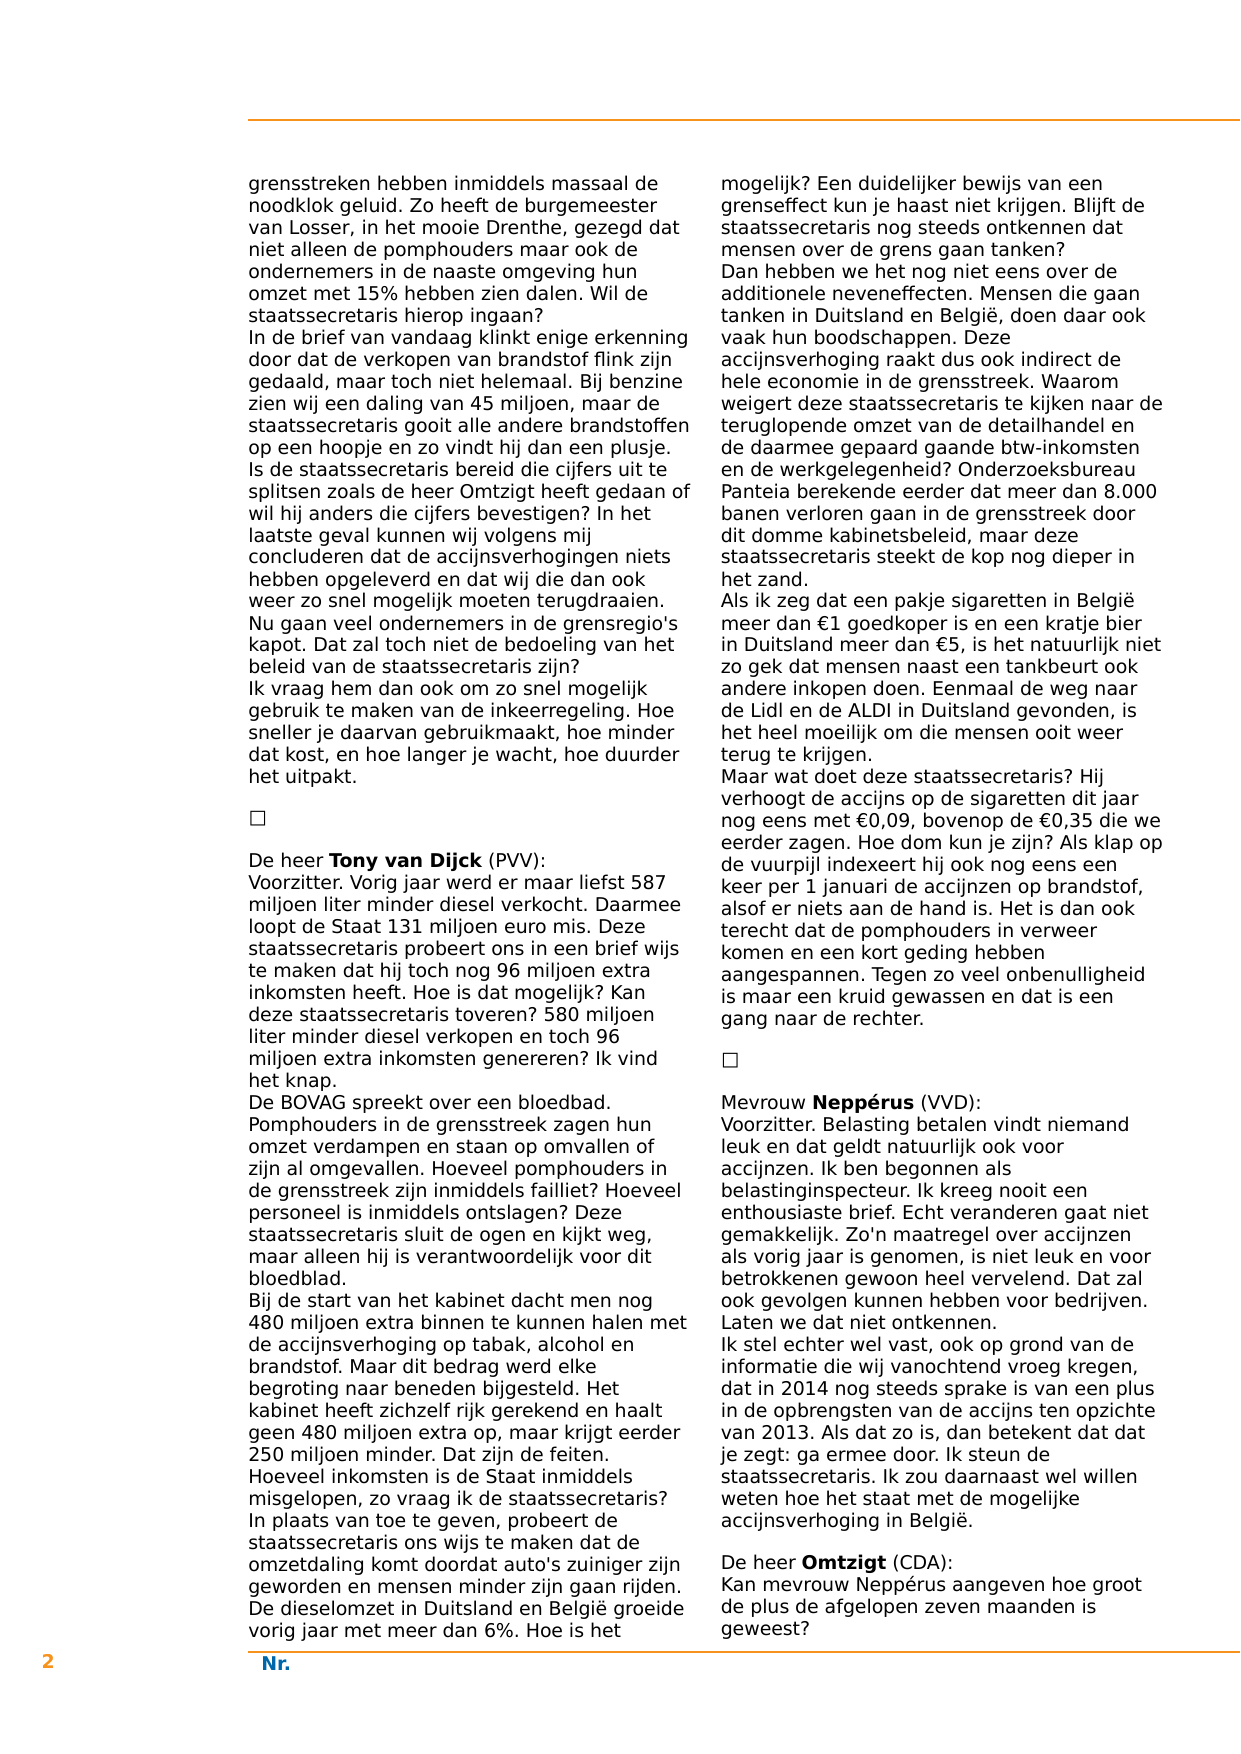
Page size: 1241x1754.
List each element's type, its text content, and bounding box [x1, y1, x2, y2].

text ⬜ [721, 1050, 1163, 1072]
text grensstreken hebben inmiddels massaal de noodklok geluid. Zo heeft de burgemeester van Losser, in het mooie Drenthe, gezegd dat niet alleen de pomphouders maar ook de ondernemers in de naaste omgeving hun omzet met 15% hebben zien dalen. Wil de staatssecretaris hierop ingaan? [248, 173, 691, 327]
text Maar wat doet deze staatssecretaris? Hij verhoogt de accijns op de sigaretten dit jaar nog eens met €0,09, bovenop de €0,35 die we eerder zagen. Hoe dom kun je zijn? Als klap op de vuurpijl indexeert hij ook nog eens een keer per 1 januari de accijnzen op brandstof, alsof er niets aan de hand is. Het is dan ook terecht dat de pomphouders in verweer komen en een kort geding hebben aangespannen. Tegen zo veel onbenulligheid is maar een kruid gewassen en dat is een gang naar de rechter. [721, 766, 1163, 1030]
text ⬜ [248, 808, 691, 830]
text Kan mevrouw Neppérus aangeven hoe groot de plus de afgelopen zeven maanden is geweest? [721, 1573, 1163, 1639]
text Dan hebben we het nog niet eens over de additionele neveneffecten. Mensen die gaan tanken in Duitsland en België, doen daar ook vaak hun boodschappen. Deze accijnsverhoging raakt dus ook indirect de hele economie in de grensstreek. Waarom weigert deze staatssecretaris te kijken naar de teruglopende omzet van de detailhandel en de daarmee gepaard gaande btw-inkomsten en de werkgelegenheid? Onderzoeksbureau Panteia berekende eerder dat meer dan 8.000 banen verloren gaan in de grensstreek door dit domme kabinetsbeleid, maar deze staatssecretaris steekt de kop nog dieper in het zand. [721, 261, 1163, 590]
text In de brief van vandaag klinkt enige erkenning door dat de verkopen van brandstof flink zijn gedaald, maar toch niet helemaal. Bij benzine zien wij een daling van 45 miljoen, maar de staatssecretaris gooit alle andere brandstoffen op een hoopje en zo vindt hij dan een plusje. Is de staatssecretaris bereid die cijfers uit te splitsen zoals de heer Omtzigt heeft gedaan of wil hij anders die cijfers bevestigen? In het laatste geval kunnen wij volgens mij concluderen dat de accijnsverhogingen niets hebben opgeleverd en dat wij die dan ook weer zo snel mogelijk moeten terugdraaien. Nu gaan veel ondernemers in de grensregio's kapot. Dat zal toch niet de bedoeling van het beleid van de staatssecretaris zijn? [248, 327, 691, 678]
text Ik vraag hem dan ook om zo snel mogelijk gebruik te maken van de inkeerregeling. Hoe sneller je daarvan gebruikmaakt, hoe minder dat kost, en hoe langer je wacht, hoe duurder het uitpakt. [248, 678, 691, 788]
text Bij de start van het kabinet dacht men nog 480 miljoen extra binnen te kunnen halen met de accijnsverhoging op tabak, alcohol en brandstof. Maar dit bedrag werd elke begroting naar beneden bijgesteld. Het kabinet heeft zichzelf rijk gerekend en haalt geen 480 miljoen extra op, maar krijgt eerder 250 miljoen minder. Dat zijn de feiten. Hoeveel inkomsten is de Staat inmiddels misgelopen, zo vraag ik de staatssecretaris? In plaats van toe te geven, probeert de staatssecretaris ons wijs te maken dat de omzetdaling komt doordat auto's zuiniger zijn geworden en mensen minder zijn gaan rijden. De dieselomzet in Duitsland en België groeide vorig jaar met meer dan 6%. Hoe is het [248, 1290, 691, 1641]
text Voorzitter. Belasting betalen vindt niemand leuk en dat geldt natuurlijk ook voor accijnzen. Ik ben begonnen als belastinginspecteur. Ik kreeg nooit een enthousiaste brief. Echt veranderen gaat niet gemakkelijk. Zo'n maatregel over accijnzen als vorig jaar is genomen, is niet leuk en voor betrokkenen gewoon heel vervelend. Dat zal ook gevolgen kunnen hebben voor bedrijven. Laten we dat niet ontkennen. [721, 1114, 1163, 1334]
text Als ik zeg dat een pakje sigaretten in België meer dan €1 goedkoper is en een kratje bier in Duitsland meer dan €5, is het natuurlijk niet zo gek dat mensen naast een tankbeurt ook andere inkopen doen. Eenmaal de weg naar de Lidl en de ALDI in Duitsland gevonden, is het heel moeilijk om die mensen ooit weer terug te krijgen. [721, 590, 1163, 766]
text Mevrouw Neppérus (VVD): [721, 1092, 1163, 1114]
text mogelijk? Een duidelijker bewijs van een grenseffect kun je haast niet krijgen. Blijft de staatssecretaris nog steeds ontkennen dat mensen over de grens gaan tanken? [721, 173, 1163, 261]
text De heer Omtzigt (CDA): [721, 1552, 1163, 1573]
text De BOVAG spreekt over een bloedbad. Pomphouders in de grensstreek zagen hun omzet verdampen en staan op omvallen of zijn al omgevallen. Hoeveel pomphouders in de grensstreek zijn inmiddels failliet? Hoeveel personeel is inmiddels ontslagen? Deze staatssecretaris sluit de ogen en kijkt weg, maar alleen hij is verantwoordelijk voor dit bloedblad. [248, 1092, 691, 1290]
text Voorzitter. Vorig jaar werd er maar liefst 587 miljoen liter minder diesel verkocht. Daarmee loopt de Staat 131 miljoen euro mis. Deze staatssecretaris probeert ons in een brief wijs te maken dat hij toch nog 96 miljoen extra inkomsten heeft. Hoe is dat mogelijk? Kan deze staatssecretaris toveren? 580 miljoen liter minder diesel verkopen en toch 96 miljoen extra inkomsten genereren? Ik vind het knap. [248, 872, 691, 1092]
text De heer Tony van Dijck (PVV): [248, 850, 691, 872]
text Ik stel echter wel vast, ook op grond van de informatie die wij vanochtend vroeg kregen, dat in 2014 nog steeds sprake is van een plus in de opbrengsten van de accijns ten opzichte van 2013. Als dat zo is, dan betekent dat dat je zegt: ga ermee door. Ik steun de staatssecretaris. Ik zou daarnaast wel willen weten hoe het staat met de mogelijke accijnsverhoging in België. [721, 1334, 1163, 1532]
